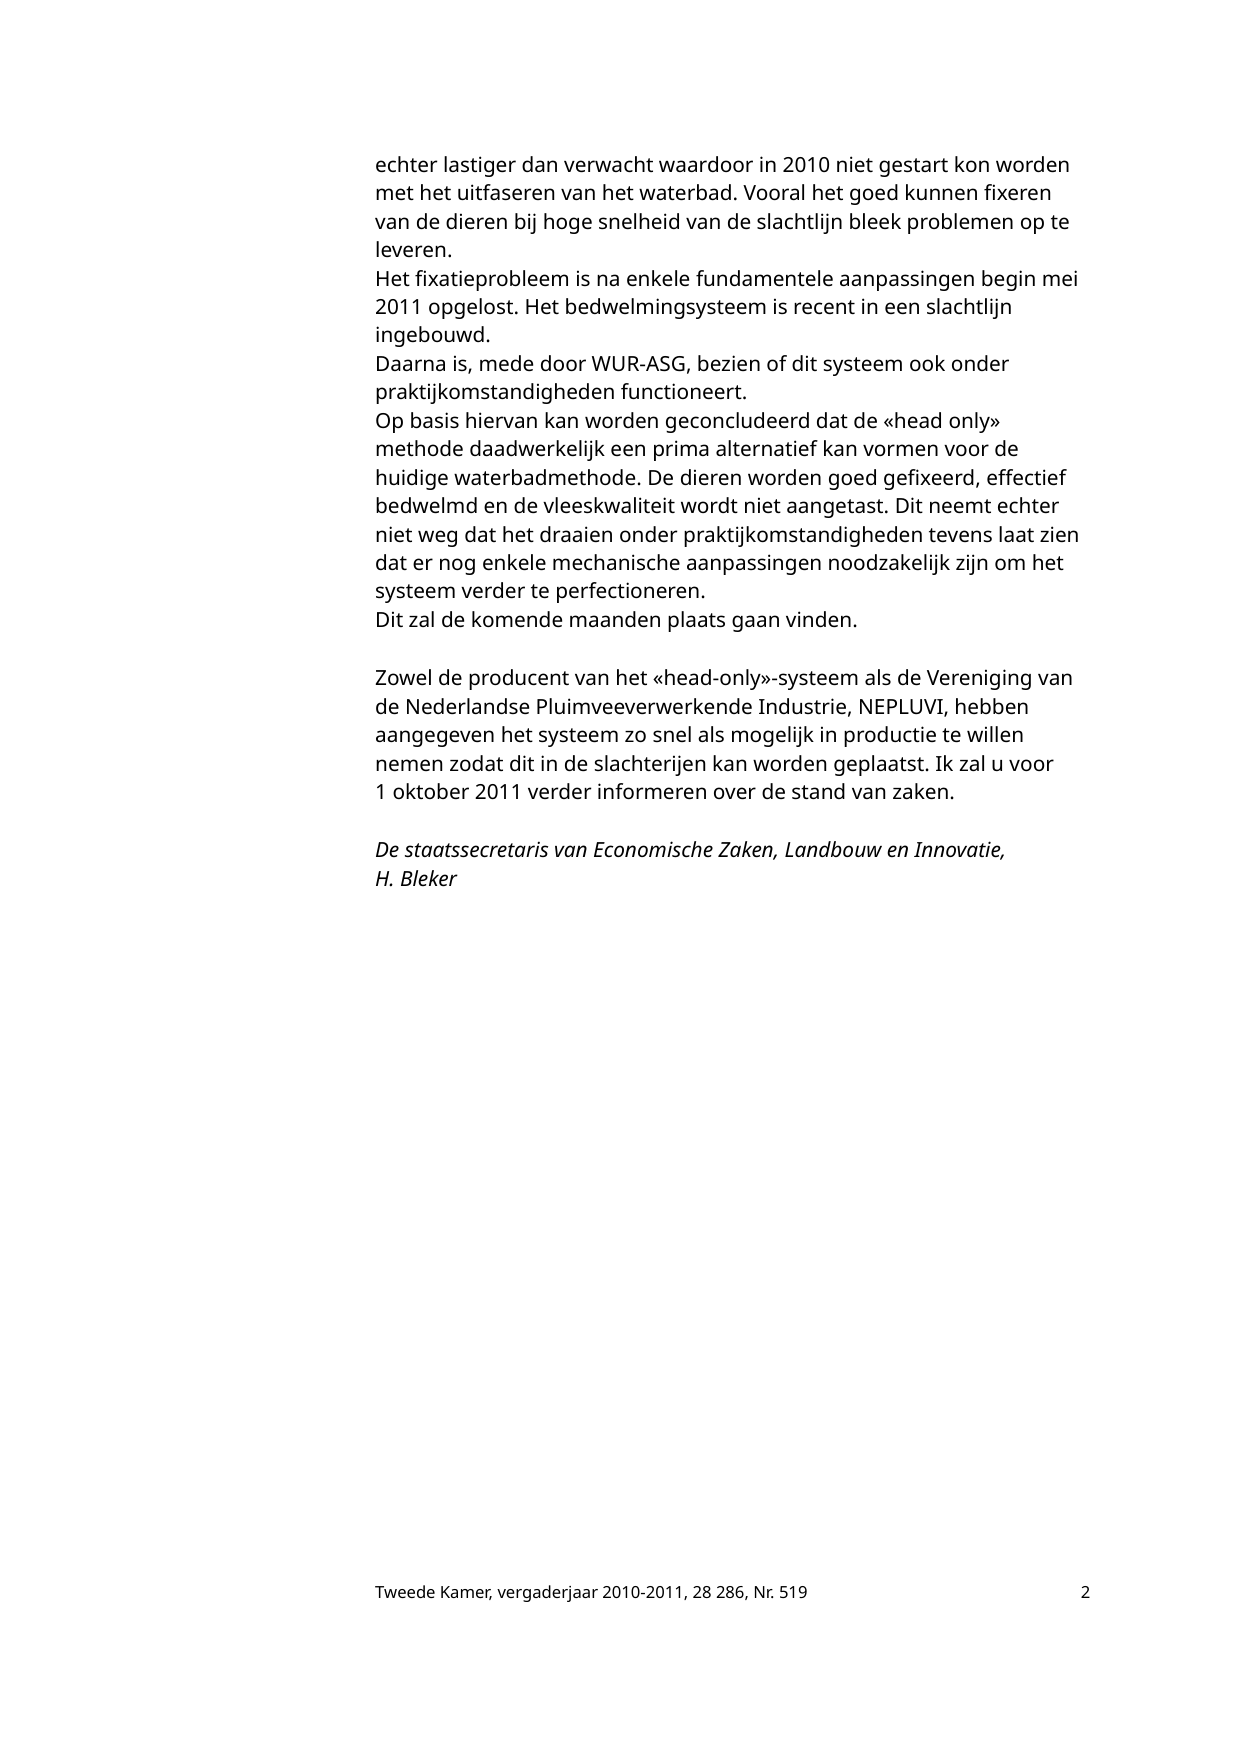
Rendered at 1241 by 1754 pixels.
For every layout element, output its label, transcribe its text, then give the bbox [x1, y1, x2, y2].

text De staatssecretaris van Economische Zaken, Landbouw en Innovatie, [375, 836, 1090, 864]
text H. Bleker [375, 864, 1090, 892]
text Op basis hiervan kan worden geconcludeerd dat de «head only» methode daadwerkelijk een prima alternatief kan vormen voor de huidige waterbadmethode. De dieren worden goed gefixeerd, effectief bedwelmd en de vleeskwaliteit wordt niet aangetast. Dit neemt echter niet weg dat het draaien onder praktijkomstandigheden tevens laat zien dat er nog enkele mechanische aanpassingen noodzakelijk zijn om het systeem verder te perfectioneren. [375, 406, 1090, 605]
text Daarna is, mede door WUR-ASG, bezien of dit systeem ook onder praktijkomstandigheden functioneert. [375, 349, 1090, 406]
text Zowel de producent van het «head-only»-systeem als de Vereniging van de Nederlandse Pluimveeverwerkende Industrie, NEPLUVI, hebben aangegeven het systeem zo snel als mogelijk in productie te willen nemen zodat dit in de slachterijen kan worden geplaatst. Ik zal u voor 1 oktober 2011 verder informeren over de stand van zaken. [375, 663, 1090, 806]
text Dit zal de komende maanden plaats gaan vinden. [375, 605, 1090, 633]
text echter lastiger dan verwacht waardoor in 2010 niet gestart kon worden met het uitfaseren van het waterbad. Vooral het goed kunnen fixeren van de dieren bij hoge snelheid van de slachtlijn bleek problemen op te leveren. [375, 150, 1090, 264]
text Het fixatieprobleem is na enkele fundamentele aanpassingen begin mei 2011 opgelost. Het bedwelmingsysteem is recent in een slachtlijn ingebouwd. [375, 264, 1090, 349]
